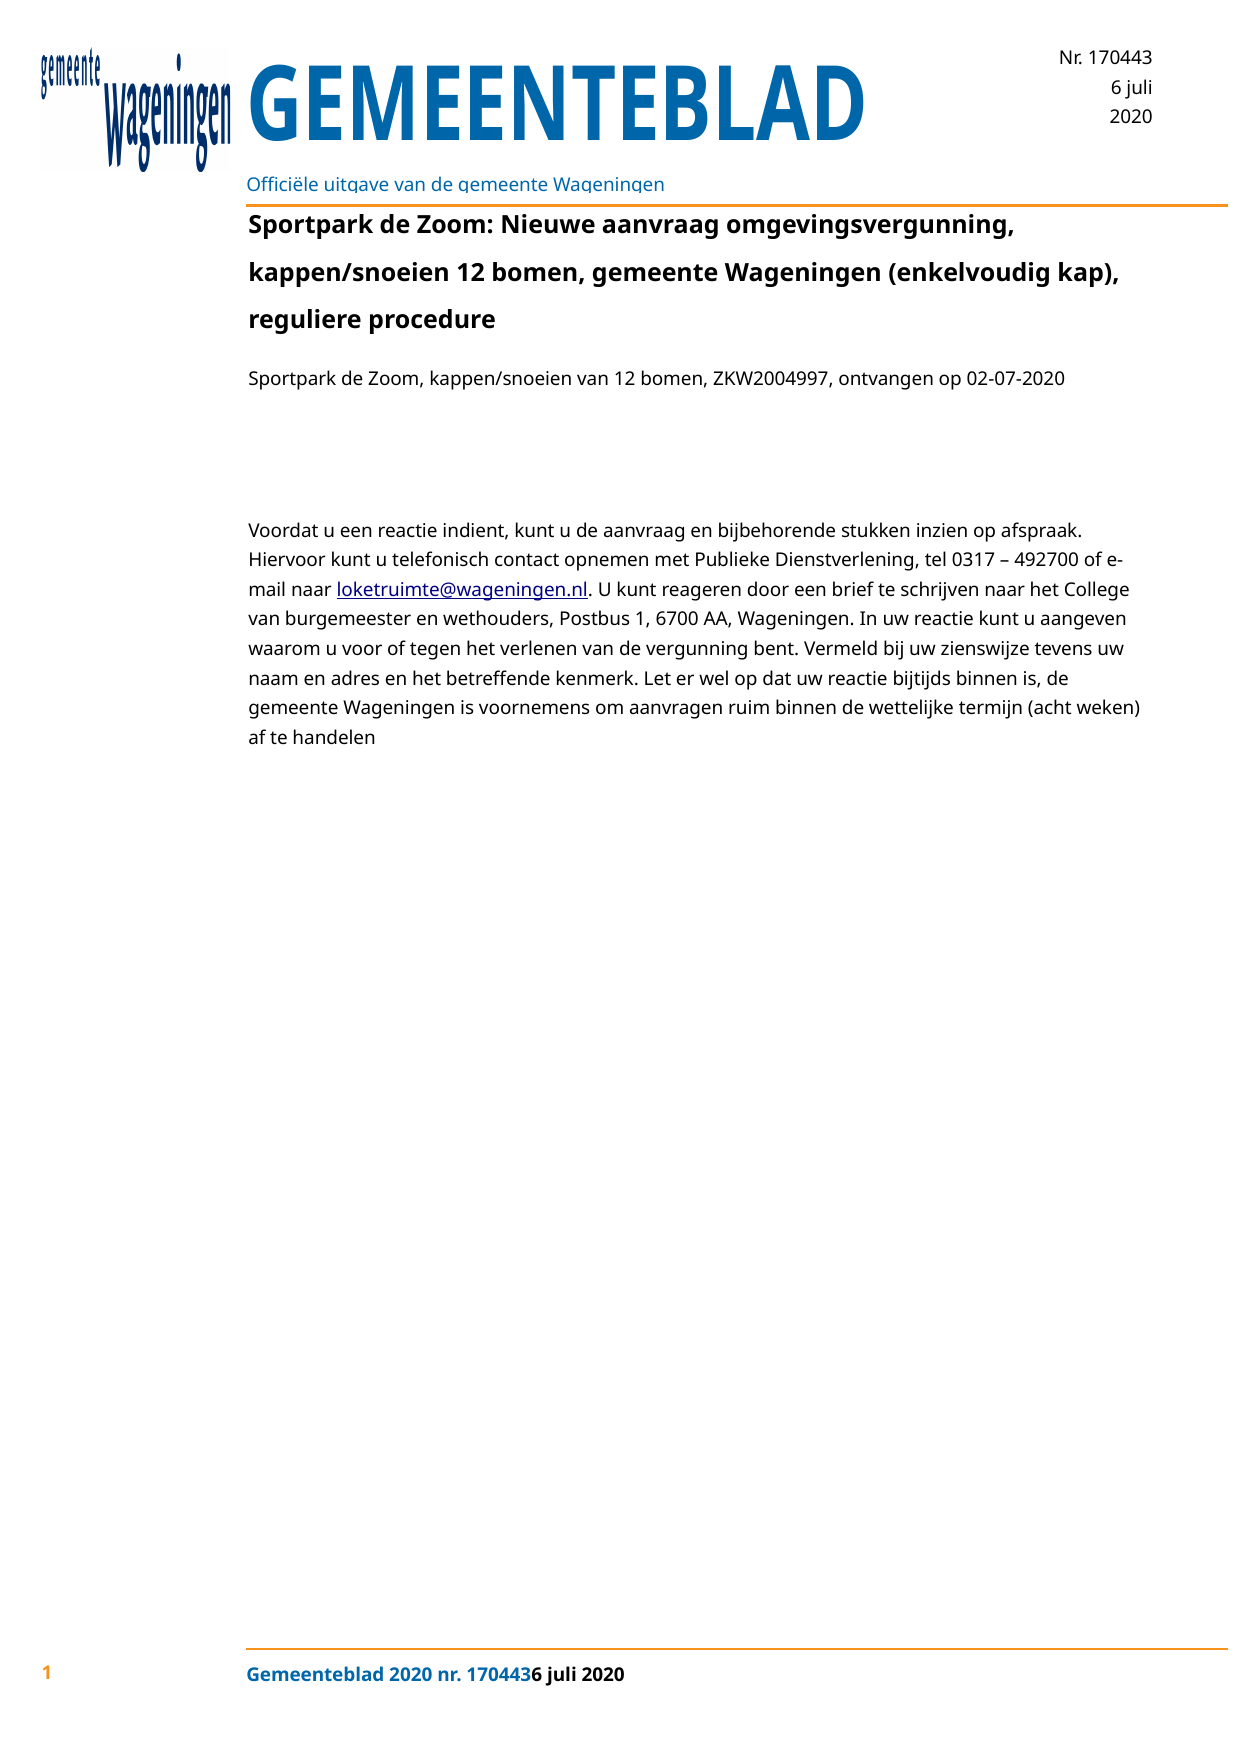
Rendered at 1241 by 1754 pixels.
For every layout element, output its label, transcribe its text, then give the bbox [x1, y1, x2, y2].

text Sportpark de Zoom: Nieuwe aanvraag omgevingsvergunning, kappen/snoeien 12 bomen, gemeente Wageningen (enkelvoudig kap), reguliere procedure [248, 207, 1152, 336]
text Voordat u een reactie indient, kunt u de aanvraag en bijbehorende stukken inzien op afspraak. Hiervoor kunt u telefonisch contact opnemen met Publieke Dienstverlening, tel 0317 – 492700 of e-mail naar loketruimte@wageningen.nl. U kunt reageren door een brief te schrijven naar het College van burgemeester en wethouders, Postbus 1, 6700 AA, Wageningen. In uw reactie kunt u aangeven waarom u voor of tegen het verlenen van de vergunning bent. Vermeld bij uw zienswijze tevens uw naam en adres en het betreffende kenmerk. Let er wel op dat uw reactie bijtijds binnen is, de gemeente Wageningen is voornemens om aanvragen ruim binnen de wettelijke termijn (acht weken) af te handelen [248, 517, 1152, 749]
text Sportpark de Zoom, kappen/snoeien van 12 bomen, ZKW2004997, ontvangen op 02-07-2020 [248, 366, 1152, 391]
picture [41, 47, 231, 172]
